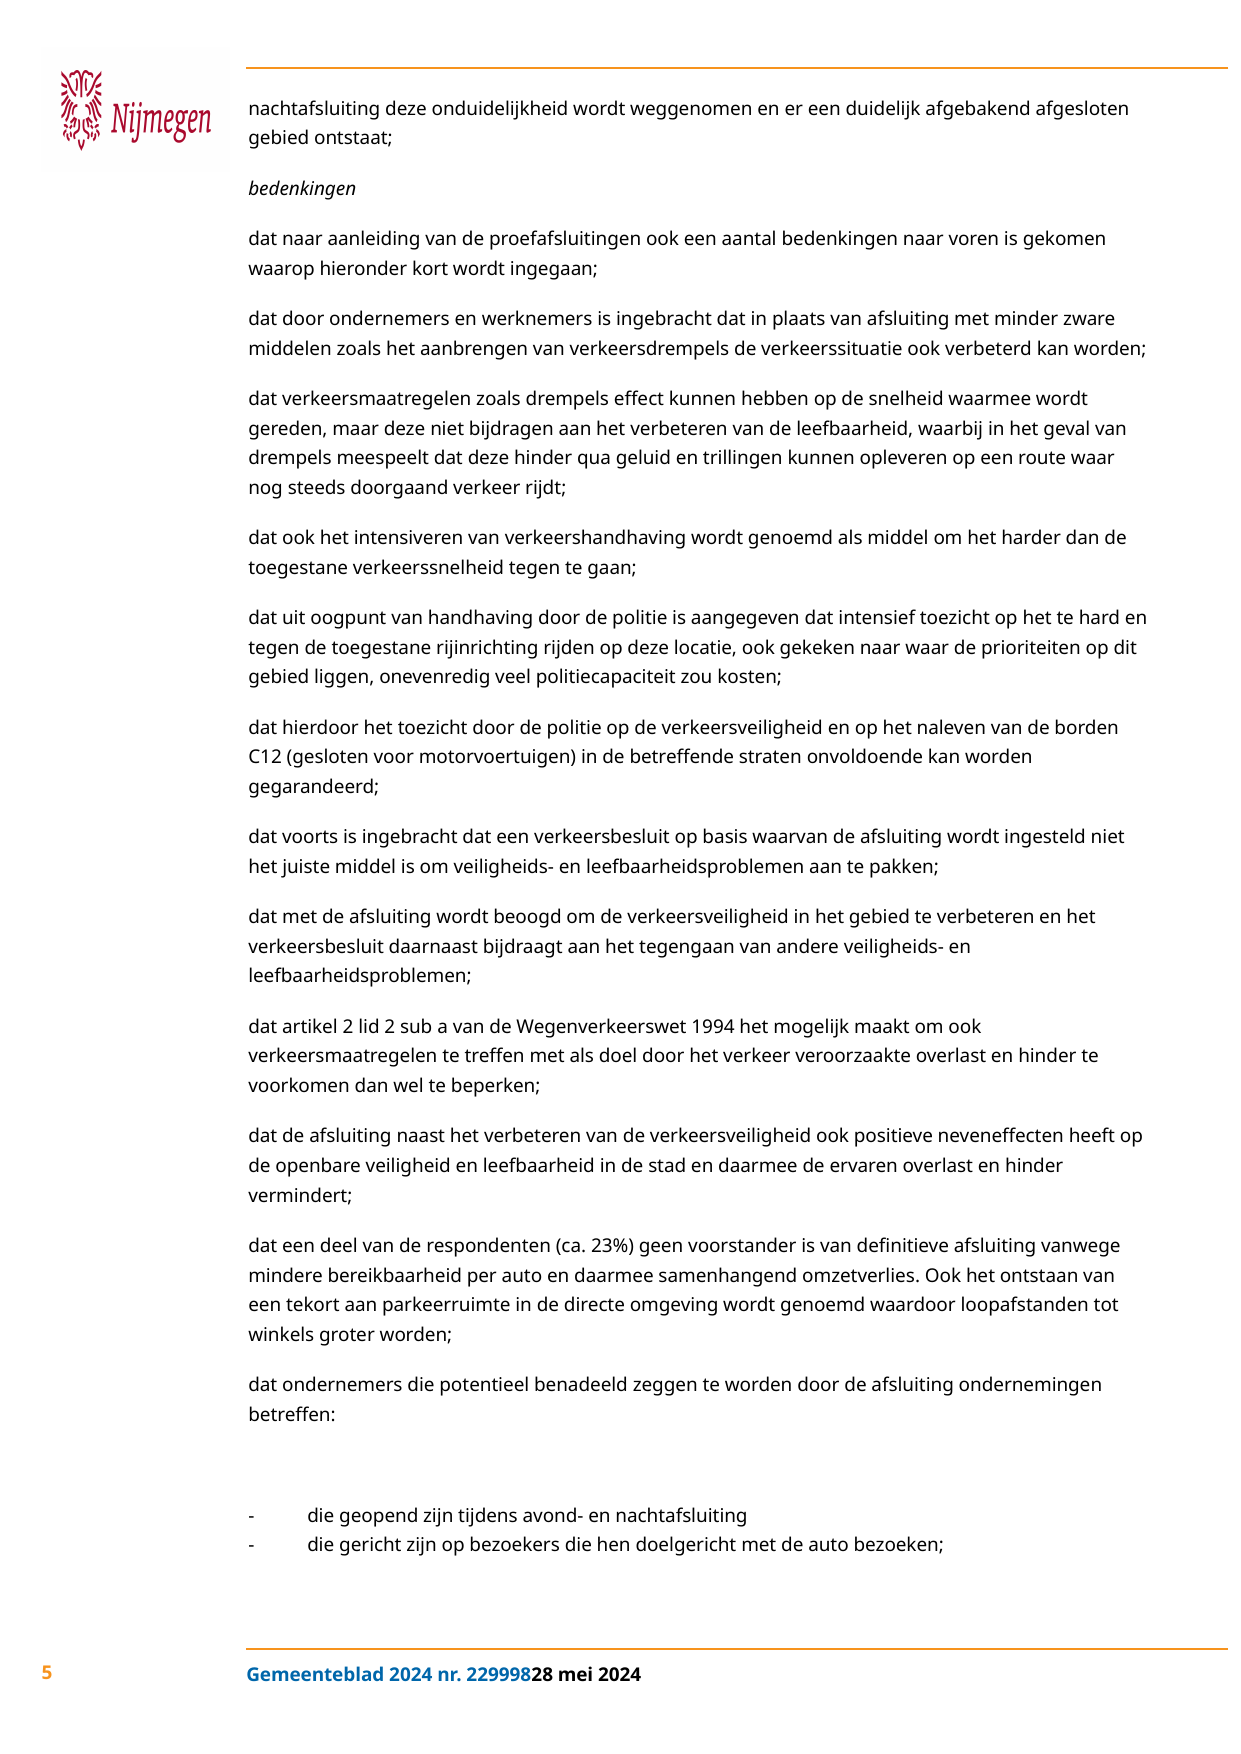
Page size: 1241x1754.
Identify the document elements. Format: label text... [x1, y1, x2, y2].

list die gericht zijn op bezoekers die hen doelgericht met de auto bezoeken; [248, 1531, 1152, 1557]
text dat uit oogpunt van handhaving door de politie is aangegeven dat intensief toezicht op het te hard en tegen de toegestane rijinrichting rijden op deze locatie, ook gekeken naar waar de prioriteiten op dit gebied liggen, onevenredig veel politiecapaciteit zou kosten; [248, 604, 1152, 689]
text dat voorts is ingebracht dat een verkeersbesluit op basis waarvan de afsluiting wordt ingesteld niet het juiste middel is om veiligheids- en leefbaarheidsproblemen aan te pakken; [248, 823, 1152, 879]
text dat met de afsluiting wordt beoogd om de verkeersveiligheid in het gebied te verbeteren en het verkeersbesluit daarnaast bijdraagt aan het tegengaan van andere veiligheids- en leefbaarheidsproblemen; [248, 903, 1152, 988]
text dat naar aanleiding van de proefafsluitingen ook een aantal bedenkingen naar voren is gekomen waarop hieronder kort wordt ingegaan; [248, 225, 1152, 281]
text dat de afsluiting naast het verbeteren van de verkeersveiligheid ook positieve neveneffecten heeft op de openbare veiligheid en leefbaarheid in de stad en daarmee de ervaren overlast en hinder vermindert; [248, 1123, 1152, 1208]
text dat door ondernemers en werknemers is ingebracht dat in plaats van afsluiting met minder zware middelen zoals het aanbrengen van verkeersdrempels de verkeerssituatie ook verbeterd kan worden; [248, 305, 1152, 361]
text dat artikel 2 lid 2 sub a van de Wegenverkeerswet 1994 het mogelijk maakt om ook verkeersmaatregelen te treffen met als doel door het verkeer veroorzaakte overlast en hinder te voorkomen dan wel te beperken; [248, 1013, 1152, 1098]
text dat hierdoor het toezicht door de politie op de verkeersveiligheid en op het naleven van de borden C12 (gesloten voor motorvoertuigen) in de betreffende straten onvoldoende kan worden gegarandeerd; [248, 714, 1152, 799]
list die geopend zijn tijdens avond- en nachtafsluiting [248, 1502, 1152, 1528]
text dat ondernemers die potentieel benadeeld zeggen te worden door de afsluiting ondernemingen betreffen: [248, 1371, 1152, 1427]
picture [41, 47, 231, 172]
text bedenkingen [248, 175, 1152, 201]
text dat verkeersmaatregelen zoals drempels effect kunnen hebben op de snelheid waarmee wordt gereden, maar deze niet bijdragen aan het verbeteren van de leefbaarheid, waarbij in het geval van drempels meespeelt dat deze hinder qua geluid en trillingen kunnen opleveren op een route waar nog steeds doorgaand verkeer rijdt; [248, 385, 1152, 500]
text dat ook het intensiveren van verkeershandhaving wordt genoemd als middel om het harder dan de toegestane verkeerssnelheid tegen te gaan; [248, 524, 1152, 580]
text nachtafsluiting deze onduidelijkheid wordt weggenomen en er een duidelijk afgebakend afgesloten gebied ontstaat; [248, 95, 1152, 150]
text dat een deel van de respondenten (ca. 23%) geen voorstander is van definitieve afsluiting vanwege mindere bereikbaarheid per auto en daarmee samenhangend omzetverlies. Ook het ontstaan van een tekort aan parkeerruimte in de directe omgeving wordt genoemd waardoor loopafstanden tot winkels groter worden; [248, 1232, 1152, 1347]
